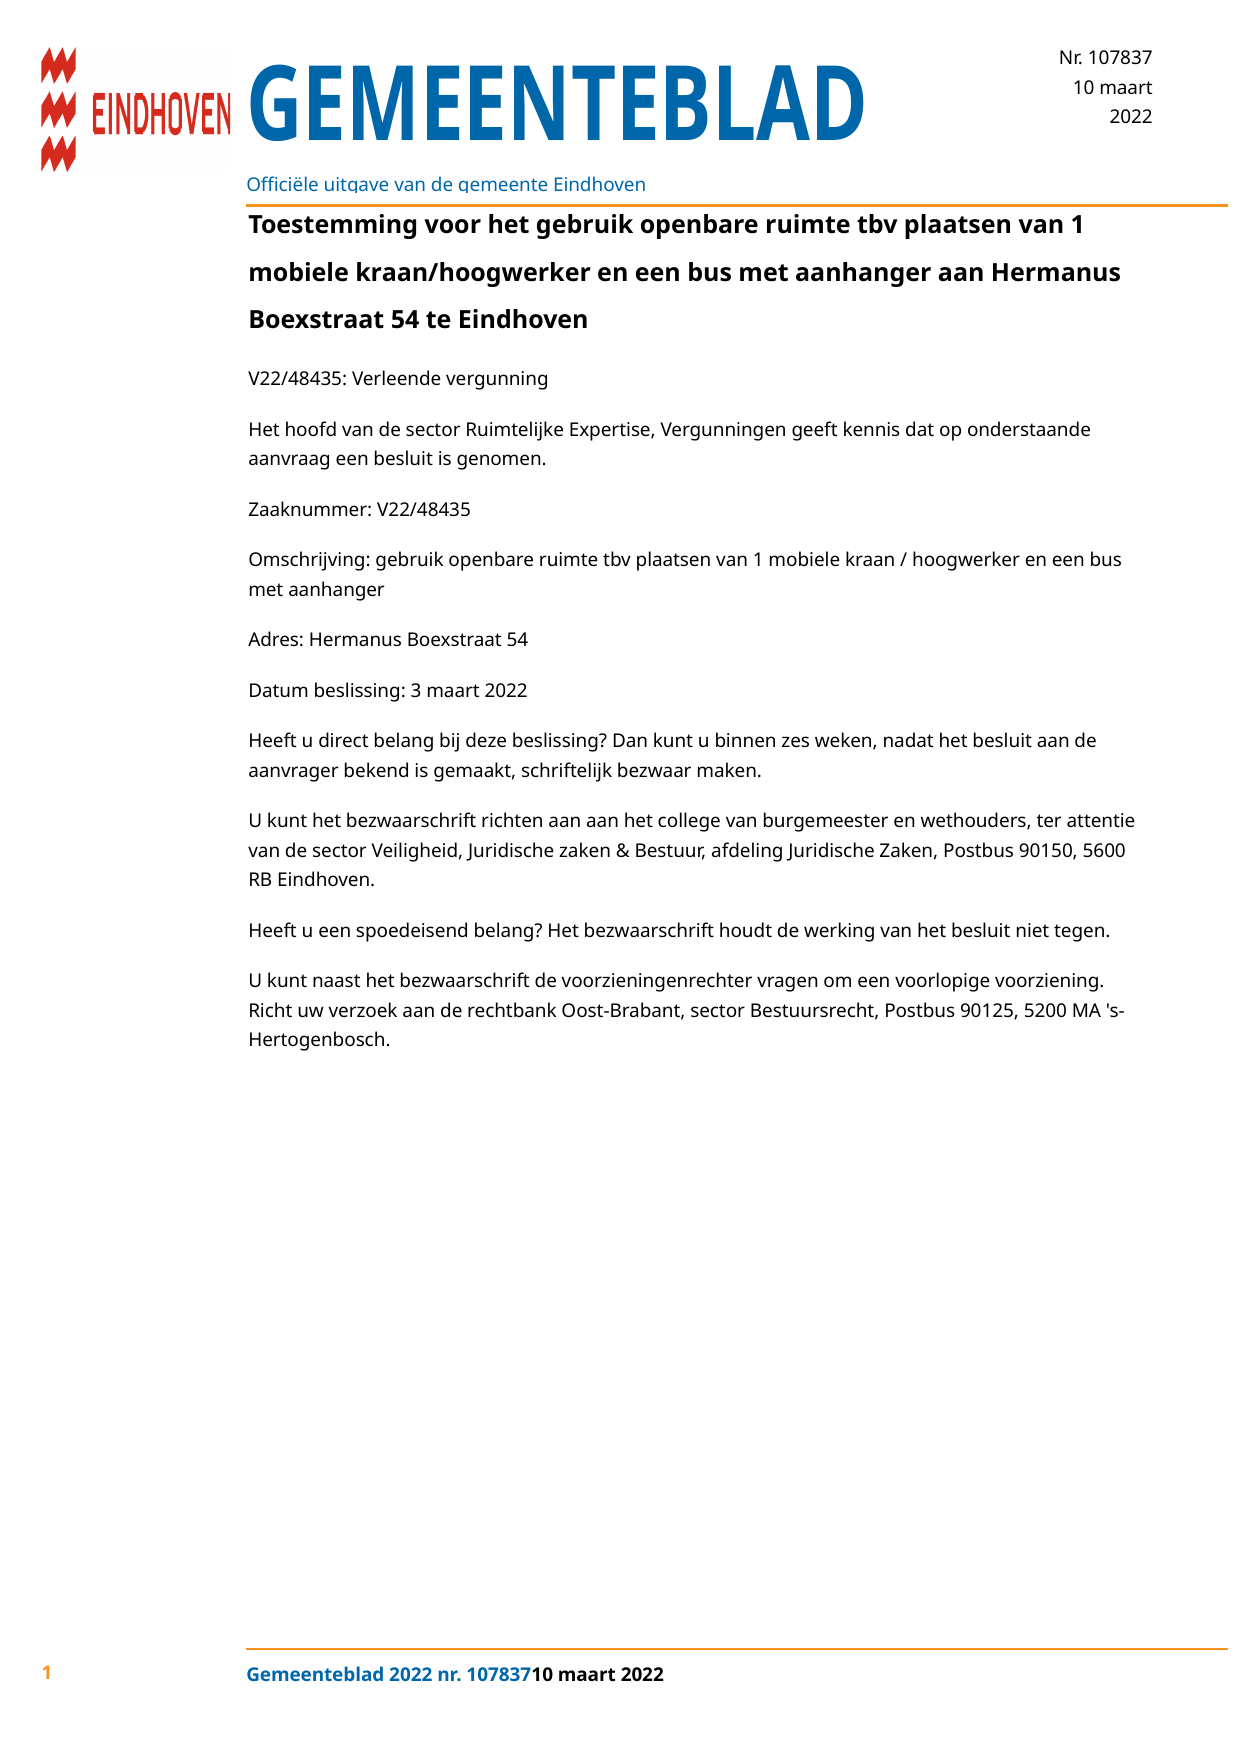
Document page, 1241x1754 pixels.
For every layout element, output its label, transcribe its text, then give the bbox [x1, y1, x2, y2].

picture [41, 47, 231, 172]
text U kunt naast het bezwaarschrift de voorzieningenrechter vragen om een voorlopige voorziening. Richt uw verzoek aan de rechtbank Oost-Brabant, sector Bestuursrecht, Postbus 90125, 5200 MA 's-Hertogenbosch. [248, 967, 1152, 1052]
text U kunt het bezwaarschrift richten aan aan het college van burgemeester en wethouders, ter attentie van de sector Veiligheid, Juridische zaken & Bestuur, afdeling Juridische Zaken, Postbus 90150, 5600 RB Eindhoven. [248, 807, 1152, 892]
text Zaaknummer: V22/48435 [248, 496, 1152, 522]
text Heeft u een spoedeisend belang? Het bezwaarschrift houdt de werking van het besluit niet tegen. [248, 917, 1152, 942]
text Adres: Hermanus Boexstraat 54 [248, 626, 1152, 652]
text V22/48435: Verleende vergunning [248, 366, 1152, 391]
text Omschrijving: gebruik openbare ruimte tbv plaatsen van 1 mobiele kraan / hoogwerker en een bus met aanhanger [248, 546, 1152, 602]
text Datum beslissing: 3 maart 2022 [248, 677, 1152, 702]
text Heeft u direct belang bij deze beslissing? Dan kunt u binnen zes weken, nadat het besluit aan de aanvrager bekend is gemaakt, schriftelijk bezwaar maken. [248, 727, 1152, 782]
text Het hoofd van de sector Ruimtelijke Expertise, Vergunningen geeft kennis dat op onderstaande aanvraag een besluit is genomen. [248, 416, 1152, 471]
text Toestemming voor het gebruik openbare ruimte tbv plaatsen van 1 mobiele kraan/hoogwerker en een bus met aanhanger aan Hermanus Boexstraat 54 te Eindhoven [248, 207, 1152, 336]
